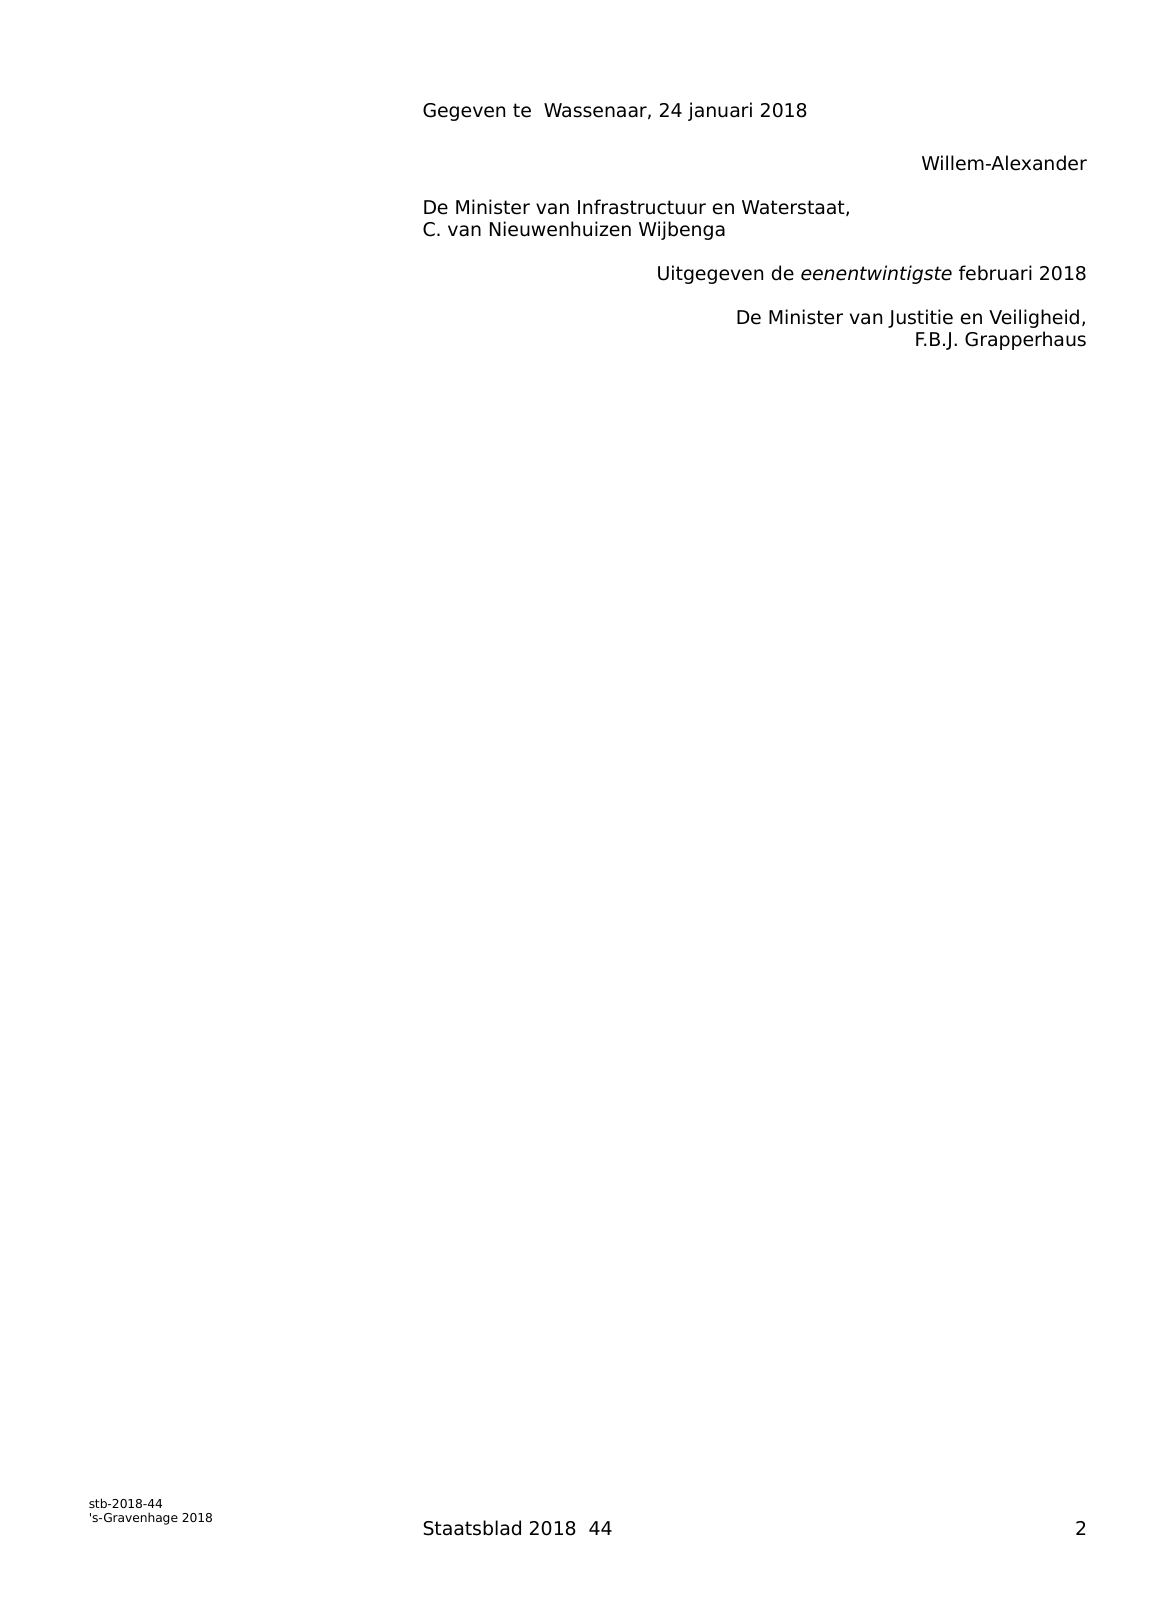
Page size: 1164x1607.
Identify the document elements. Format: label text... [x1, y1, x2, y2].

text Uitgegeven de eenentwintigste februari 2018 [422, 263, 1087, 285]
text De Minister van Justitie en Veiligheid, F.B.J. Grapperhaus [422, 307, 1087, 351]
text stb-2018-44 [88, 1497, 323, 1511]
text 's-Gravenhage 2018 [88, 1511, 323, 1525]
text De Minister van Infrastructuur en Waterstaat, C. van Nieuwenhuizen Wijbenga [422, 197, 1087, 241]
text Willem-Alexander [422, 152, 1087, 174]
text Gegeven te Wassenaar, 24 januari 2018 [422, 100, 1087, 122]
